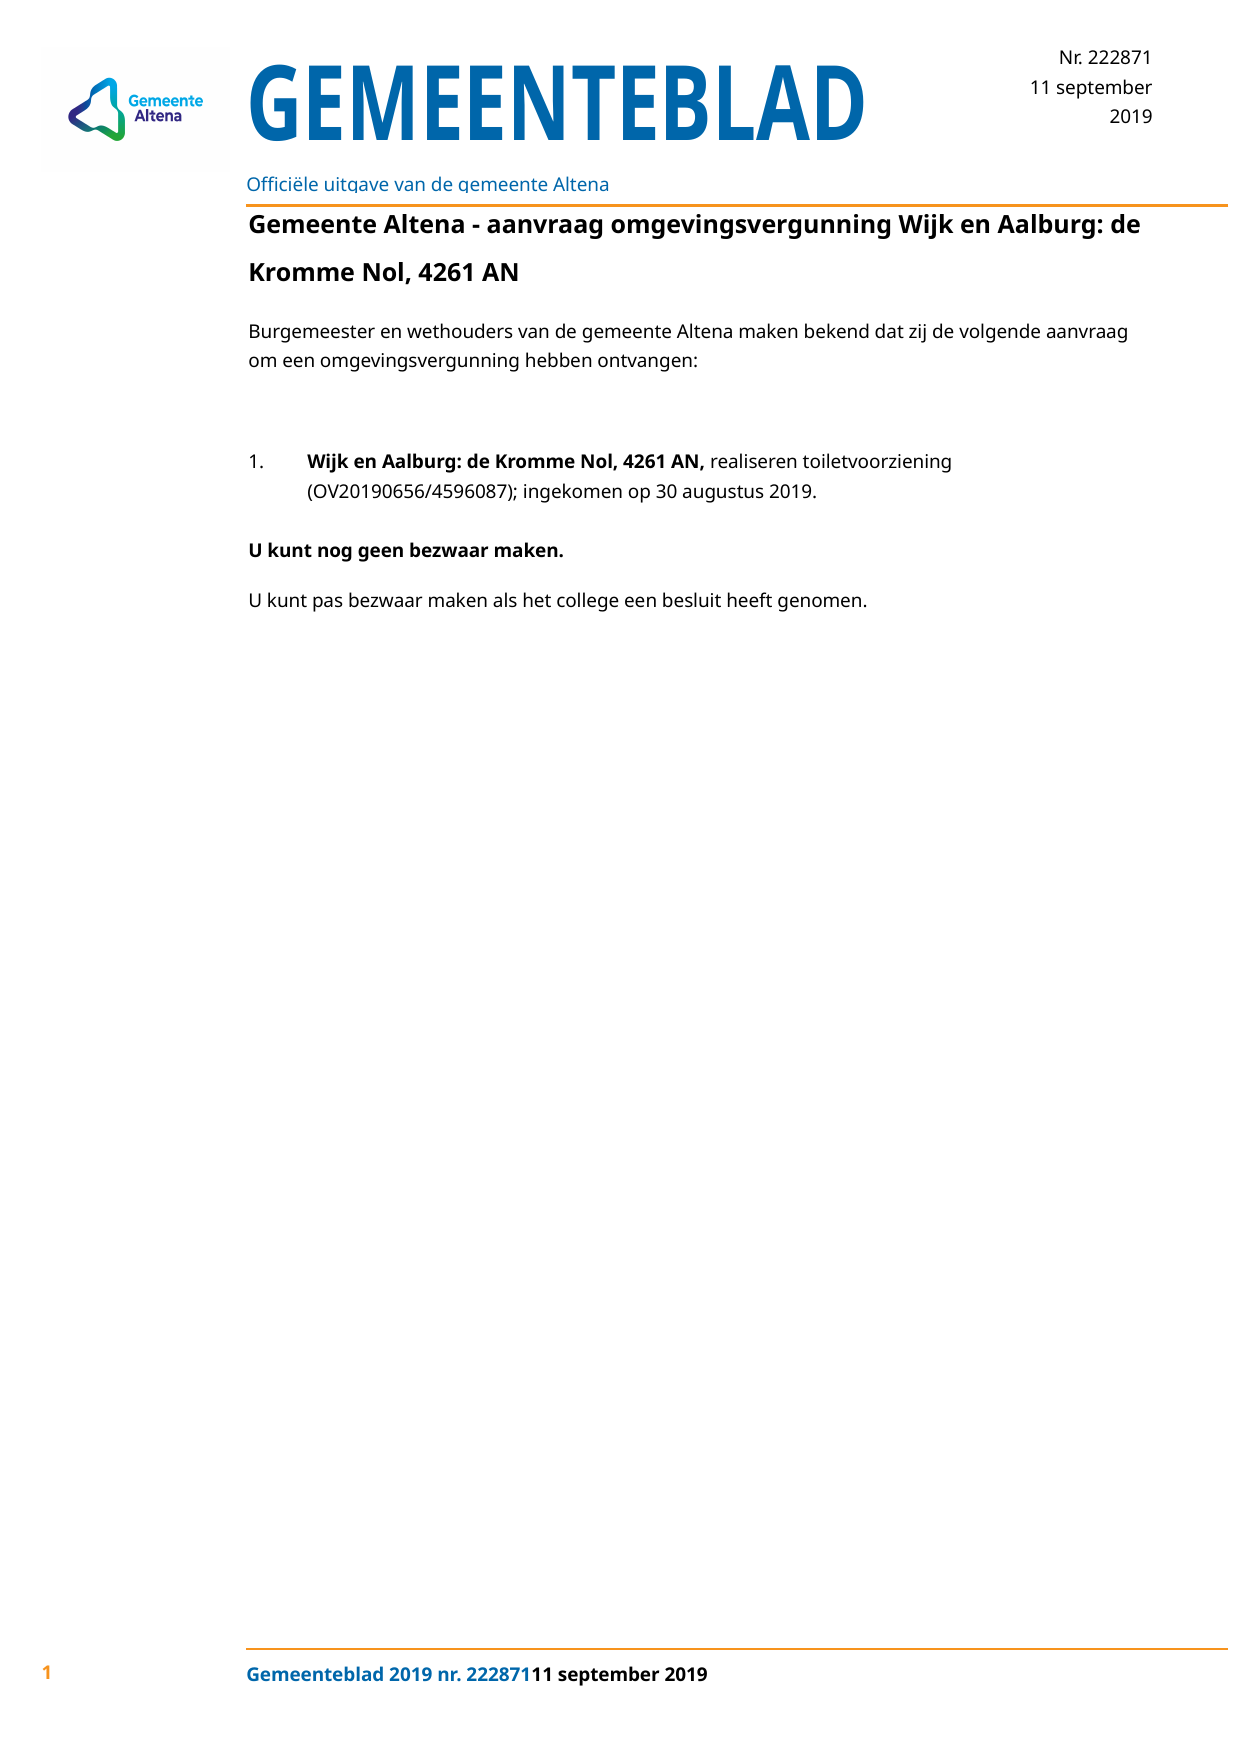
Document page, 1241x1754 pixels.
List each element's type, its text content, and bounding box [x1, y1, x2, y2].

text Gemeente Altena - aanvraag omgevingsvergunning Wijk en Aalburg: de Kromme Nol, 4261 AN [248, 207, 1152, 288]
text U kunt pas bezwaar maken als het college een besluit heeft genomen. [248, 587, 1152, 613]
picture [41, 47, 231, 172]
text Burgemeester en wethouders van de gemeente Altena maken bekend dat zij de volgende aanvraag om een omgevingsvergunning hebben ontvangen: [248, 318, 1152, 373]
list Wijk en Aalburg: de Kromme Nol, 4261 AN, realiseren toiletvoorziening (OV20190656/4596087); ingekomen op 30 augustus 2019. [248, 448, 1152, 504]
text U kunt nog geen bezwaar maken. [248, 537, 1152, 563]
